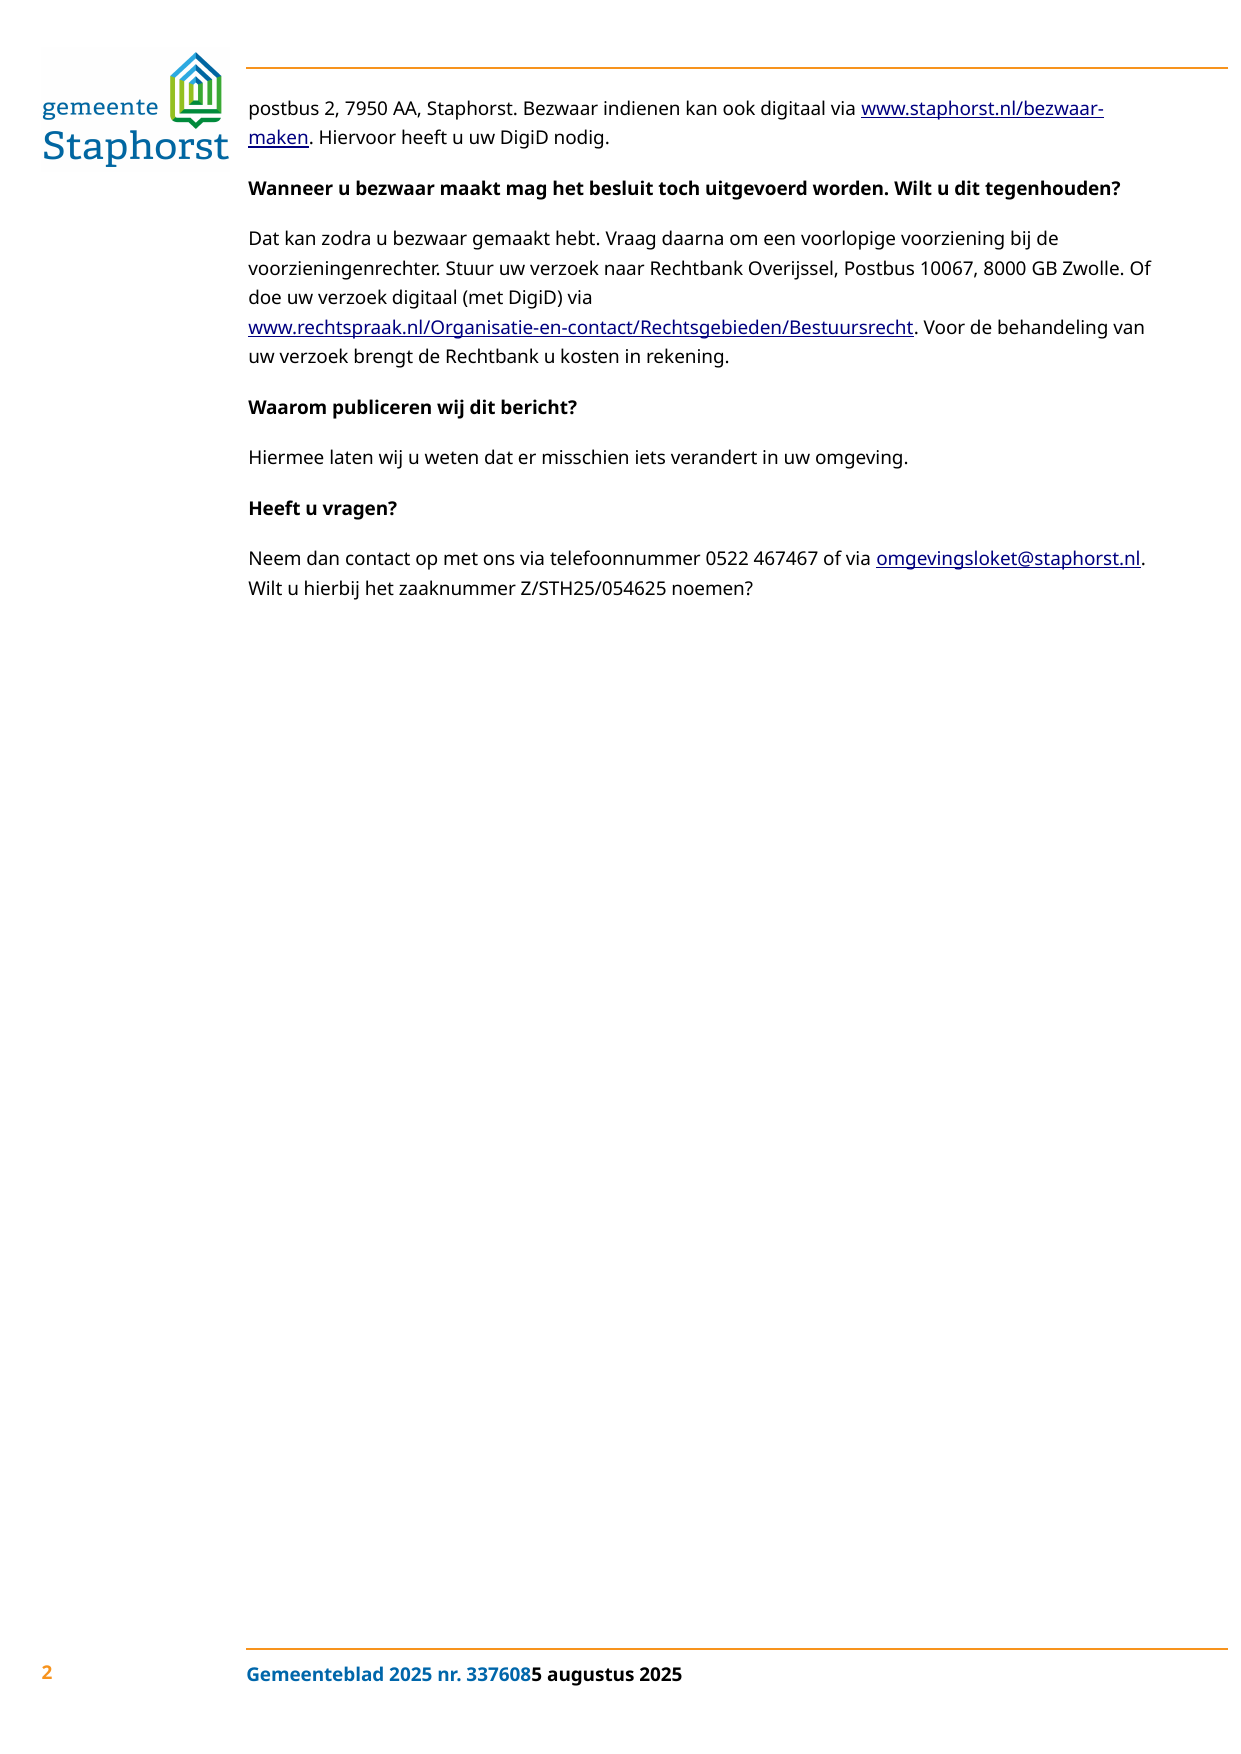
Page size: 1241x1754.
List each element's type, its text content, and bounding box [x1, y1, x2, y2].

text Waarom publiceren wij dit bericht? [248, 394, 1152, 420]
text postbus 2, 7950 AA, Staphorst. Bezwaar indienen kan ook digitaal via www.staphorst.nl/bezwaar-maken. Hiervoor heeft u uw DigiD nodig. [248, 95, 1152, 150]
text Neem dan contact op met ons via telefoonnummer 0522 467467 of via omgevingsloket@staphorst.nl. Wilt u hierbij het zaaknummer Z/STH25/054625 noemen? [248, 545, 1152, 601]
picture [41, 47, 231, 172]
text Heeft u vragen? [248, 495, 1152, 521]
text Hiermee laten wij u weten dat er misschien iets verandert in uw omgeving. [248, 444, 1152, 470]
text Dat kan zodra u bezwaar gemaakt hebt. Vraag daarna om een voorlopige voorziening bij de voorzieningenrechter. Stuur uw verzoek naar Rechtbank Overijssel, Postbus 10067, 8000 GB Zwolle. Of doe uw verzoek digitaal (met DigiD) via www.rechtspraak.nl/Organisatie-en-contact/Rechtsgebieden/Bestuursrecht. Voor de behandeling van uw verzoek brengt de Rechtbank u kosten in rekening. [248, 225, 1152, 369]
text Wanneer u bezwaar maakt mag het besluit toch uitgevoerd worden. Wilt u dit tegenhouden? [248, 175, 1152, 201]
